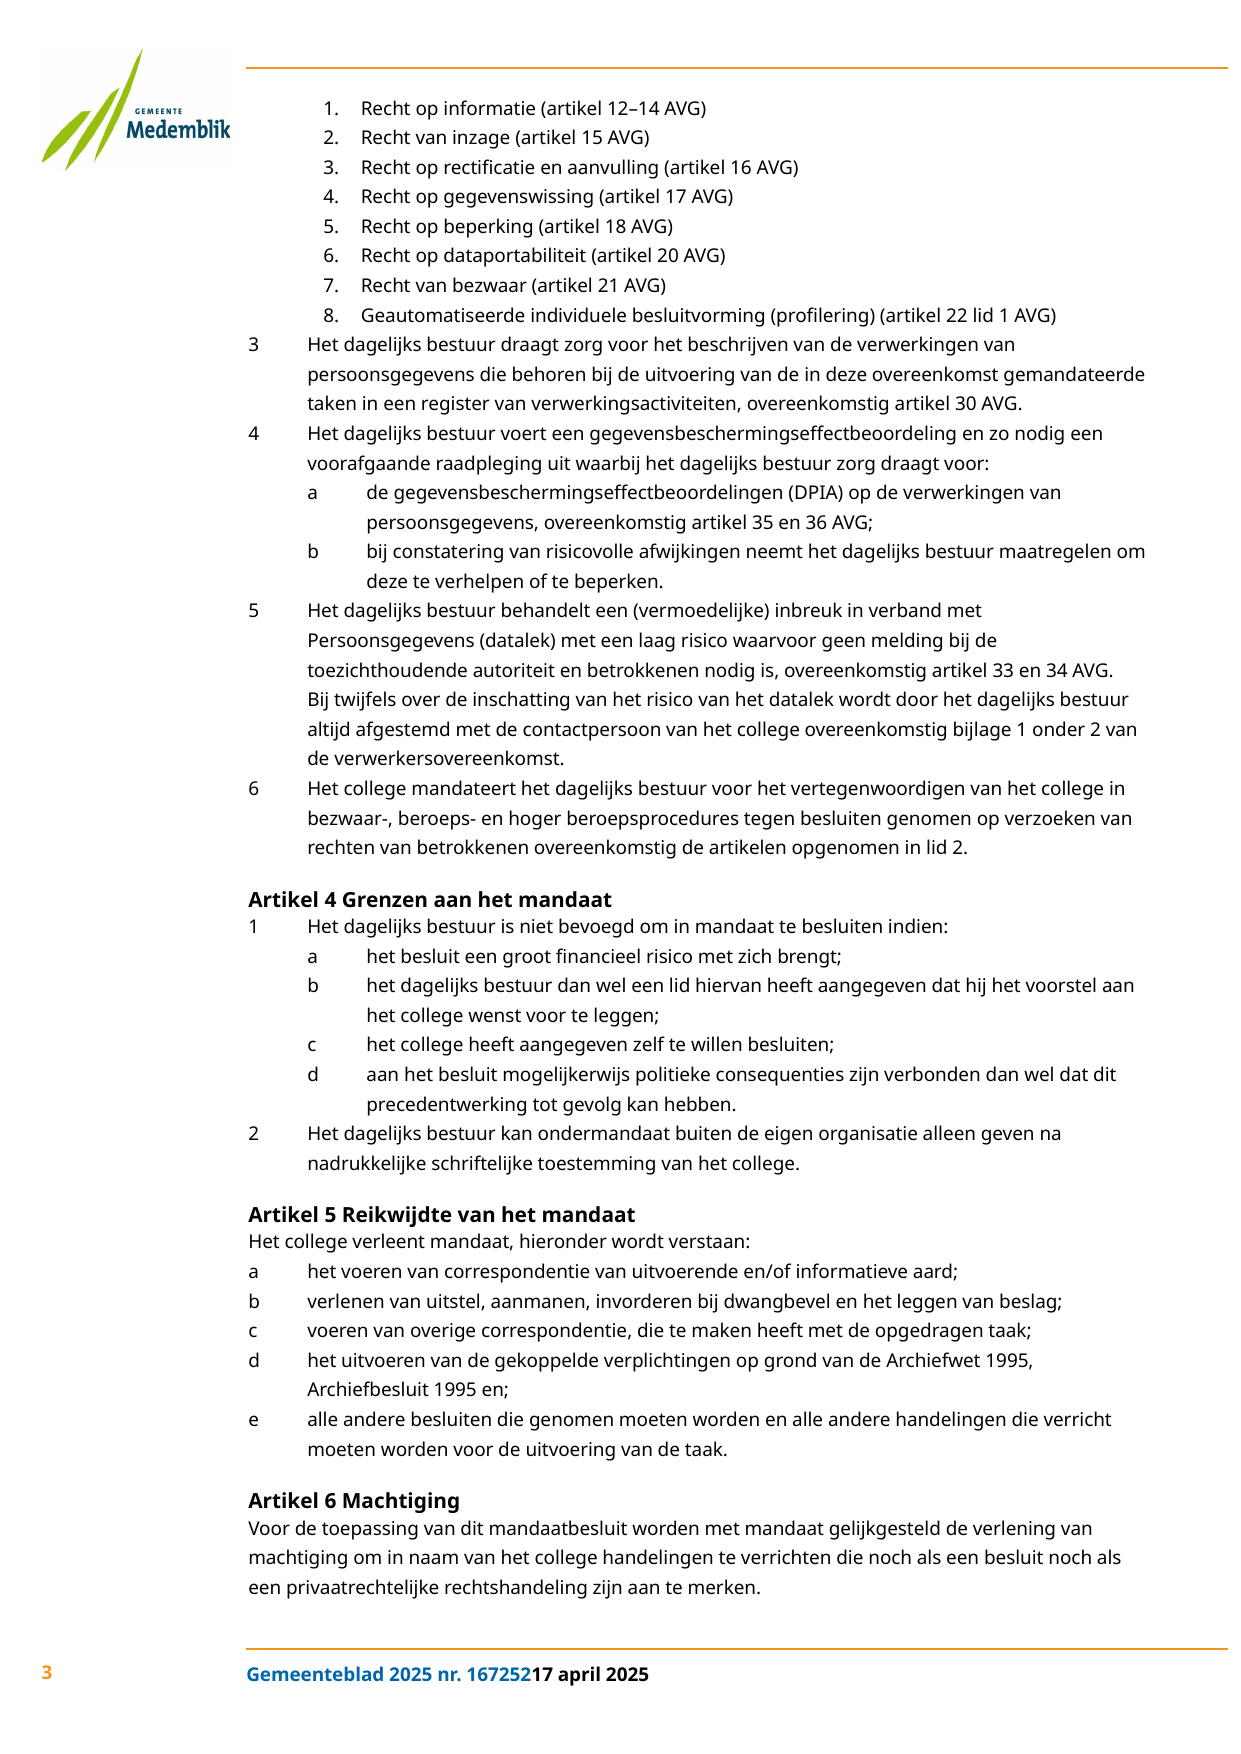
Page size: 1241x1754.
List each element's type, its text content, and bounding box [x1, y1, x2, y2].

list Recht op beperking (artikel 18 AVG) [323, 213, 1152, 239]
list aan het besluit mogelijkerwijs politieke consequenties zijn verbonden dan wel dat dit precedentwerking tot gevolg kan hebben. [307, 1061, 1152, 1116]
list Het dagelijks bestuur is niet bevoegd om in mandaat te besluiten indien: [248, 913, 1152, 939]
text Het college verleent mandaat, hieronder wordt verstaan: [248, 1229, 1152, 1254]
list de gegevensbeschermingseffectbeoordelingen (DPIA) op de verwerkingen van persoonsgegevens, overeenkomstig artikel 35 en 36 AVG; [307, 479, 1152, 535]
list Recht van bezwaar (artikel 21 AVG) [323, 272, 1152, 298]
list Geautomatiseerde individuele besluitvorming (profilering) (artikel 22 lid 1 AVG) [323, 302, 1152, 328]
list Het dagelijks bestuur kan ondermandaat buiten de eigen organisatie alleen geven na nadrukkelijke schriftelijke toestemming van het college. [248, 1120, 1152, 1176]
list Het dagelijks bestuur behandelt een (vermoedelijke) inbreuk in verband met Persoonsgegevens (datalek) met een laag risico waarvoor geen melding bij de toezichthoudende autoriteit en betrokkenen nodig is, overeenkomstig artikel 33 en 34 AVG. [248, 598, 1152, 683]
list voeren van overige correspondentie, die te maken heeft met de opgedragen taak; [248, 1317, 1152, 1343]
list Recht op dataportabiliteit (artikel 20 AVG) [323, 243, 1152, 268]
text Artikel 6 Machtiging [248, 1486, 1152, 1515]
list Recht op rectificatie en aanvulling (artikel 16 AVG) [323, 154, 1152, 180]
list het uitvoeren van de gekoppelde verplichtingen op grond van de Archiefwet 1995, Archiefbesluit 1995 en; [248, 1347, 1152, 1402]
list alle andere besluiten die genomen moeten worden en alle andere handelingen die verricht moeten worden voor de uitvoering van de taak. [248, 1406, 1152, 1462]
list het voeren van correspondentie van uitvoerende en/of informatieve aard; [248, 1258, 1152, 1284]
list Recht van inzage (artikel 15 AVG) [323, 124, 1152, 150]
list Het dagelijks bestuur draagt zorg voor het beschrijven van de verwerkingen van persoonsgegevens die behoren bij de uitvoering van de in deze overeenkomst gemandateerde taken in een register van verwerkingsactiviteiten, overeenkomstig artikel 30 AVG. [248, 331, 1152, 416]
picture [41, 47, 231, 172]
list het college heeft aangegeven zelf te willen besluiten; [307, 1032, 1152, 1057]
text Voor de toepassing van dit mandaatbesluit worden met mandaat gelijkgesteld de verlening van machtiging om in naam van het college handelingen te verrichten die noch als een besluit noch als een privaatrechtelijke rechtshandeling zijn aan te merken. [248, 1515, 1152, 1599]
list het dagelijks bestuur dan wel een lid hiervan heeft aangegeven dat hij het voorstel aan het college wenst voor te leggen; [307, 972, 1152, 1028]
list Het dagelijks bestuur voert een gegevensbeschermingseffectbeoordeling en zo nodig een voorafgaande raadpleging uit waarbij het dagelijks bestuur zorg draagt voor: [248, 420, 1152, 476]
list verlenen van uitstel, aanmanen, invorderen bij dwangbevel en het leggen van beslag; [248, 1288, 1152, 1314]
list Recht op informatie (artikel 12–14 AVG) [323, 95, 1152, 121]
list Recht op gegevenswissing (artikel 17 AVG) [323, 183, 1152, 209]
text Artikel 4 Grenzen aan het mandaat [248, 885, 1152, 913]
list bij constatering van risicovolle afwijkingen neemt het dagelijks bestuur maatregelen om deze te verhelpen of te beperken. [307, 538, 1152, 594]
list Bij twijfels over de inschatting van het risico van het datalek wordt door het dagelijks bestuur altijd afgestemd met de contactpersoon van het college overeenkomstig bijlage 1 onder 2 van de verwerkersovereenkomst. [248, 686, 1152, 771]
list Het college mandateert het dagelijks bestuur voor het vertegenwoordigen van het college in bezwaar-, beroeps- en hoger beroepsprocedures tegen besluiten genomen op verzoeken van rechten van betrokkenen overeenkomstig de artikelen opgenomen in lid 2. [248, 775, 1152, 860]
text Artikel 5 Reikwijdte van het mandaat [248, 1200, 1152, 1229]
list het besluit een groot financieel risico met zich brengt; [307, 943, 1152, 968]
